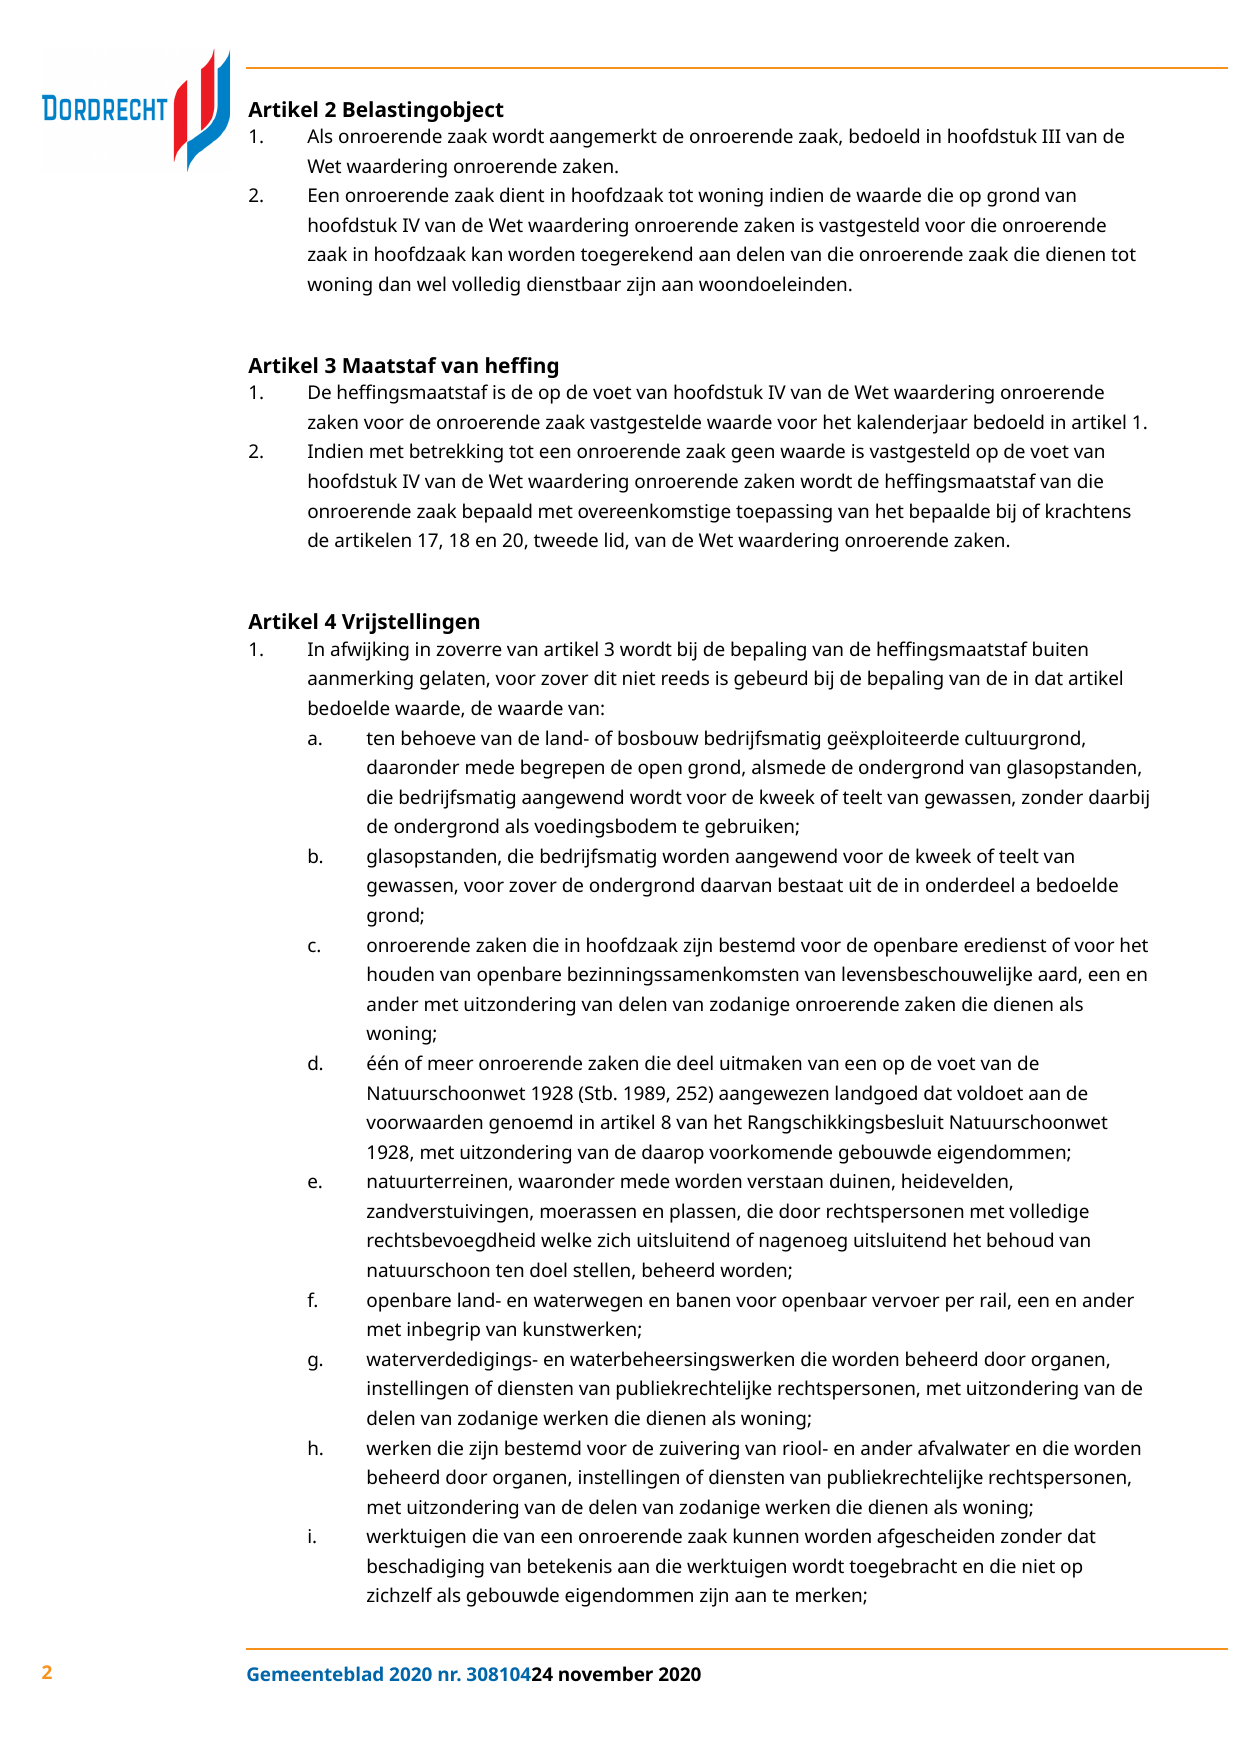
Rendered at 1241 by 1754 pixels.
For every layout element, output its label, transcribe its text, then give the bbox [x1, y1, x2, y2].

list natuurterreinen, waaronder mede worden verstaan duinen, heidevelden, zandverstuivingen, moerassen en plassen, die door rechtspersonen met volledige rechtsbevoegdheid welke zich uitsluitend of nagenoeg uitsluitend het behoud van natuurschoon ten doel stellen, beheerd worden; [307, 1168, 1152, 1283]
list werken die zijn bestemd voor de zuivering van riool- en ander afvalwater en die worden beheerd door organen, instellingen of diensten van publiekrechtelijke rechtspersonen, met uitzondering van de delen van zodanige werken die dienen als woning; [307, 1435, 1152, 1519]
list Als onroerende zaak wordt aangemerkt de onroerende zaak, bedoeld in hoofdstuk III van de Wet waardering onroerende zaken. [248, 123, 1152, 178]
list werktuigen die van een onroerende zaak kunnen worden afgescheiden zonder dat beschadiging van betekenis aan die werktuigen wordt toegebracht en die niet op zichzelf als gebouwde eigendommen zijn aan te merken; [307, 1523, 1152, 1608]
list In afwijking in zoverre van artikel 3 wordt bij de bepaling van de heffingsmaatstaf buiten aanmerking gelaten, voor zover dit niet reeds is gebeurd bij de bepaling van de in dat artikel bedoelde waarde, de waarde van: [248, 636, 1152, 721]
list openbare land- en waterwegen en banen voor openbaar vervoer per rail, een en ander met inbegrip van kunstwerken; [307, 1287, 1152, 1342]
list Indien met betrekking tot een onroerende zaak geen waarde is vastgesteld op de voet van hoofdstuk IV van de Wet waardering onroerende zaken wordt de heffingsmaatstaf van die onroerende zaak bepaald met overeenkomstige toepassing van het bepaalde bij of krachtens de artikelen 17, 18 en 20, tweede lid, van de Wet waardering onroerende zaken. [248, 439, 1152, 553]
text Artikel 4 Vrijstellingen [248, 607, 1152, 636]
list onroerende zaken die in hoofdzaak zijn bestemd voor de openbare eredienst of voor het houden van openbare bezinningssamenkomsten van levensbeschouwelijke aard, een en ander met uitzondering van delen van zodanige onroerende zaken die dienen als woning; [307, 932, 1152, 1046]
list glasopstanden, die bedrijfsmatig worden aangewend voor de kweek of teelt van gewassen, voor zover de ondergrond daarvan bestaat uit de in onderdeel a bedoelde grond; [307, 843, 1152, 928]
list ten behoeve van de land- of bosbouw bedrijfsmatig geëxploiteerde cultuurgrond, daaronder mede begrepen de open grond, alsmede de ondergrond van glasopstanden, die bedrijfsmatig aangewend wordt voor de kweek of teelt van gewassen, zonder daarbij de ondergrond als voedingsbodem te gebruiken; [307, 725, 1152, 839]
list waterverdedigings- en waterbeheersingswerken die worden beheerd door organen, instellingen of diensten van publiekrechtelijke rechtspersonen, met uitzondering van de delen van zodanige werken die dienen als woning; [307, 1346, 1152, 1431]
list Een onroerende zaak dient in hoofdzaak tot woning indien de waarde die op grond van hoofdstuk IV van de Wet waardering onroerende zaken is vastgesteld voor die onroerende zaak in hoofdzaak kan worden toegerekend aan delen van die onroerende zaak die dienen tot woning dan wel volledig dienstbaar zijn aan woondoeleinden. [248, 182, 1152, 297]
picture [41, 47, 231, 172]
text Artikel 3 Maatstaf van heffing [248, 351, 1152, 379]
list één of meer onroerende zaken die deel uitmaken van een op de voet van de Natuurschoonwet 1928 (Stb. 1989, 252) aangewezen landgoed dat voldoet aan de voorwaarden genoemd in artikel 8 van het Rangschikkingsbesluit Natuurschoonwet 1928, met uitzondering van de daarop voorkomende gebouwde eigendommen; [307, 1050, 1152, 1164]
text Artikel 2 Belastingobject [248, 95, 1152, 123]
list De heffingsmaatstaf is de op de voet van hoofdstuk IV van de Wet waardering onroerende zaken voor de onroerende zaak vastgestelde waarde voor het kalenderjaar bedoeld in artikel 1. [248, 379, 1152, 435]
